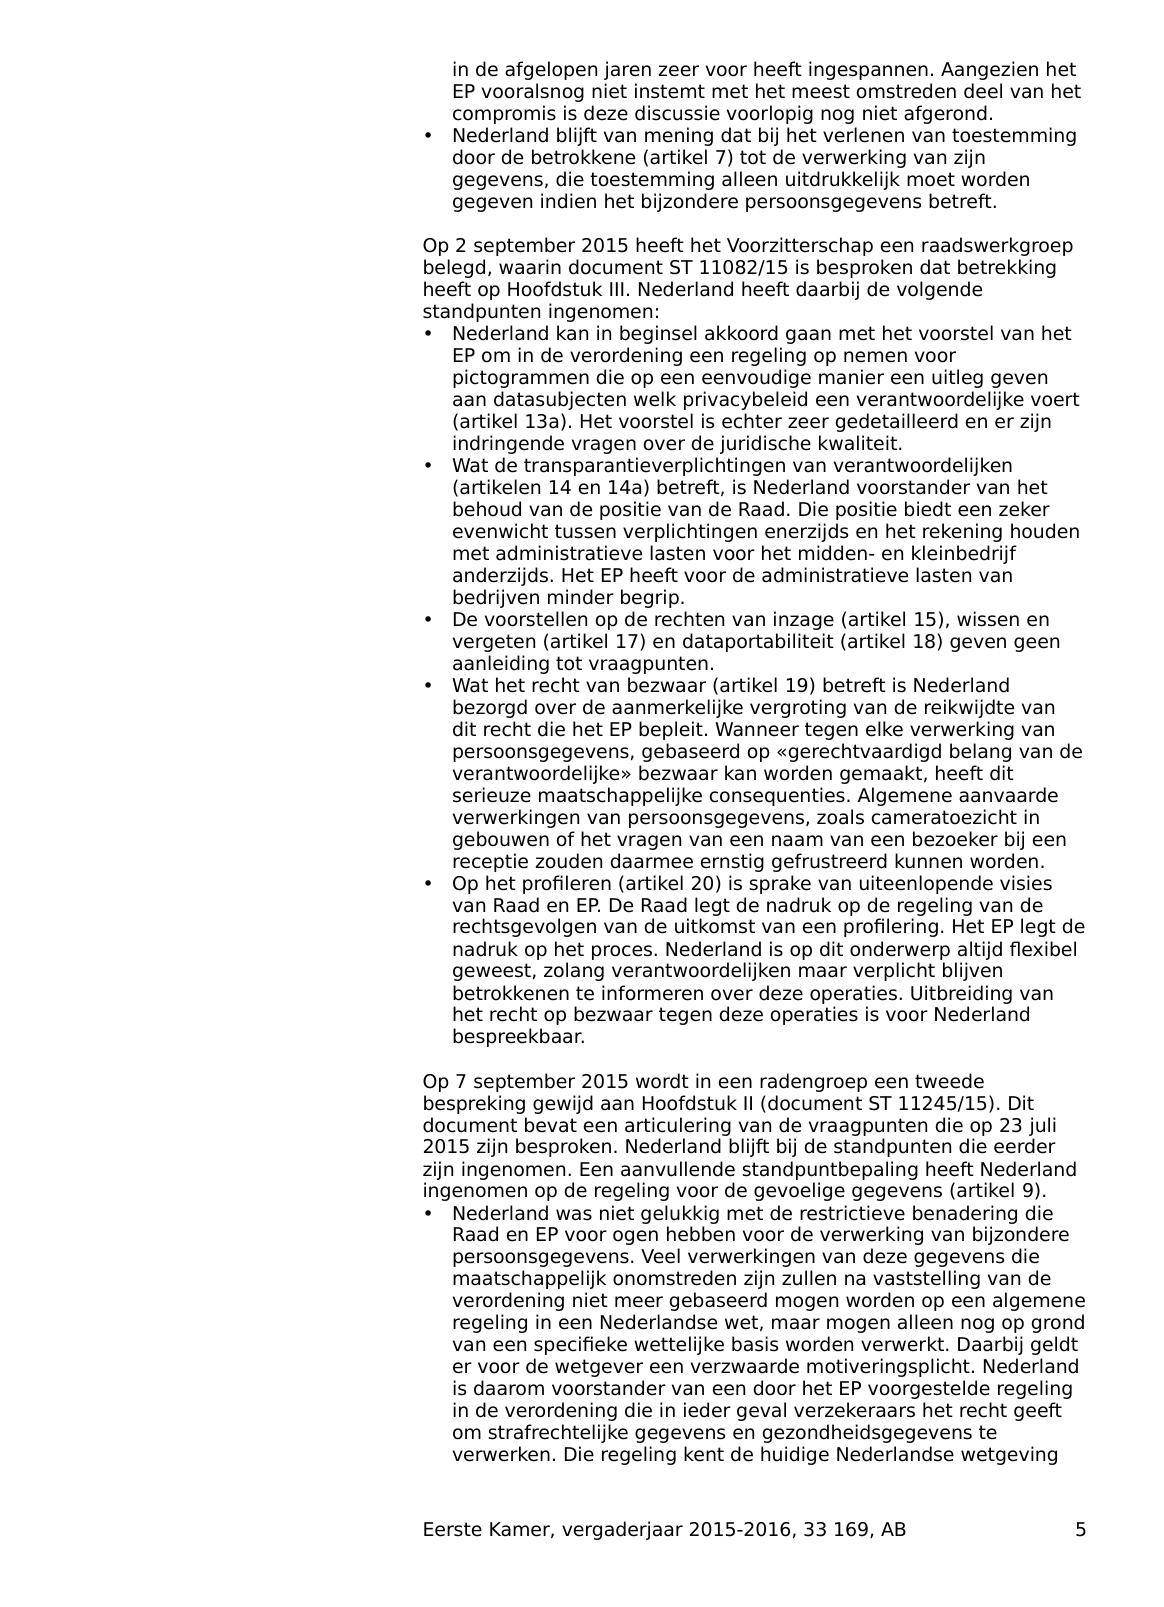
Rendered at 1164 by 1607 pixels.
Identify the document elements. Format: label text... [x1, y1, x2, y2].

text in de afgelopen jaren zeer voor heeft ingespannen. Aangezien het EP vooralsnog niet instemt met het meest omstreden deel van het compromis is deze discussie voorlopig nog niet afgerond. [422, 59, 1087, 125]
text • Wat het recht van bezwaar (artikel 19) betreft is Nederland bezorgd over de aanmerkelijke vergroting van de reikwijdte van dit recht die het EP bepleit. Wanneer tegen elke verwerking van persoonsgegevens, gebaseerd op «gerechtvaardigd belang van de verantwoordelijke» bezwaar kan worden gemaakt, heeft dit serieuze maatschappelijke consequenties. Algemene aanvaarde verwerkingen van persoonsgegevens, zoals cameratoezicht in gebouwen of het vragen van een naam van een bezoeker bij een receptie zouden daarmee ernstig gefrustreerd kunnen worden. [422, 675, 1087, 872]
text • De voorstellen op de rechten van inzage (artikel 15), wissen en vergeten (artikel 17) en dataportabiliteit (artikel 18) geven geen aanleiding tot vraagpunten. [422, 609, 1087, 675]
text Op 7 september 2015 wordt in een radengroep een tweede bespreking gewijd aan Hoofdstuk II (document ST 11245/15). Dit document bevat een articulering van de vraagpunten die op 23 juli 2015 zijn besproken. Nederland blijft bij de standpunten die eerder zijn ingenomen. Een aanvullende standpuntbepaling heeft Nederland ingenomen op de regeling voor de gevoelige gegevens (artikel 9). [422, 1071, 1087, 1202]
text • Wat de transparantieverplichtingen van verantwoordelijken (artikelen 14 en 14a) betreft, is Nederland voorstander van het behoud van de positie van de Raad. Die positie biedt een zeker evenwicht tussen verplichtingen enerzijds en het rekening houden met administratieve lasten voor het midden- en kleinbedrijf anderzijds. Het EP heeft voor de administratieve lasten van bedrijven minder begrip. [422, 455, 1087, 609]
text • Nederland kan in beginsel akkoord gaan met het voorstel van het EP om in de verordening een regeling op nemen voor pictogrammen die op een eenvoudige manier een uitleg geven aan datasubjecten welk privacybeleid een verantwoordelijke voert (artikel 13a). Het voorstel is echter zeer gedetailleerd en er zijn indringende vragen over de juridische kwaliteit. [422, 323, 1087, 455]
text • Nederland was niet gelukkig met de restrictieve benadering die Raad en EP voor ogen hebben voor de verwerking van bijzondere persoonsgegevens. Veel verwerkingen van deze gegevens die maatschappelijk onomstreden zijn zullen na vaststelling van de verordening niet meer gebaseerd mogen worden op een algemene regeling in een Nederlandse wet, maar mogen alleen nog op grond van een specifieke wettelijke basis worden verwerkt. Daarbij geldt er voor de wetgever een verzwaarde motiveringsplicht. Nederland is daarom voorstander van een door het EP voorgestelde regeling in de verordening die in ieder geval verzekeraars het recht geeft om strafrechtelijke gegevens en gezondheidsgegevens te verwerken. Die regeling kent de huidige Nederlandse wetgeving [422, 1202, 1087, 1466]
text • Op het profileren (artikel 20) is sprake van uiteenlopende visies van Raad en EP. De Raad legt de nadruk op de regeling van de rechtsgevolgen van de uitkomst van een profilering. Het EP legt de nadruk op het proces. Nederland is op dit onderwerp altijd flexibel geweest, zolang verantwoordelijken maar verplicht blijven betrokkenen te informeren over deze operaties. Uitbreiding van het recht op bezwaar tegen deze operaties is voor Nederland bespreekbaar. [422, 872, 1087, 1048]
text • Nederland blijft van mening dat bij het verlenen van toestemming door de betrokkene (artikel 7) tot de verwerking van zijn gegevens, die toestemming alleen uitdrukkelijk moet worden gegeven indien het bijzondere persoonsgegevens betreft. [422, 125, 1087, 213]
text Op 2 september 2015 heeft het Voorzitterschap een raadswerkgroep belegd, waarin document ST 11082/15 is besproken dat betrekking heeft op Hoofdstuk III. Nederland heeft daarbij de volgende standpunten ingenomen: [422, 235, 1087, 323]
